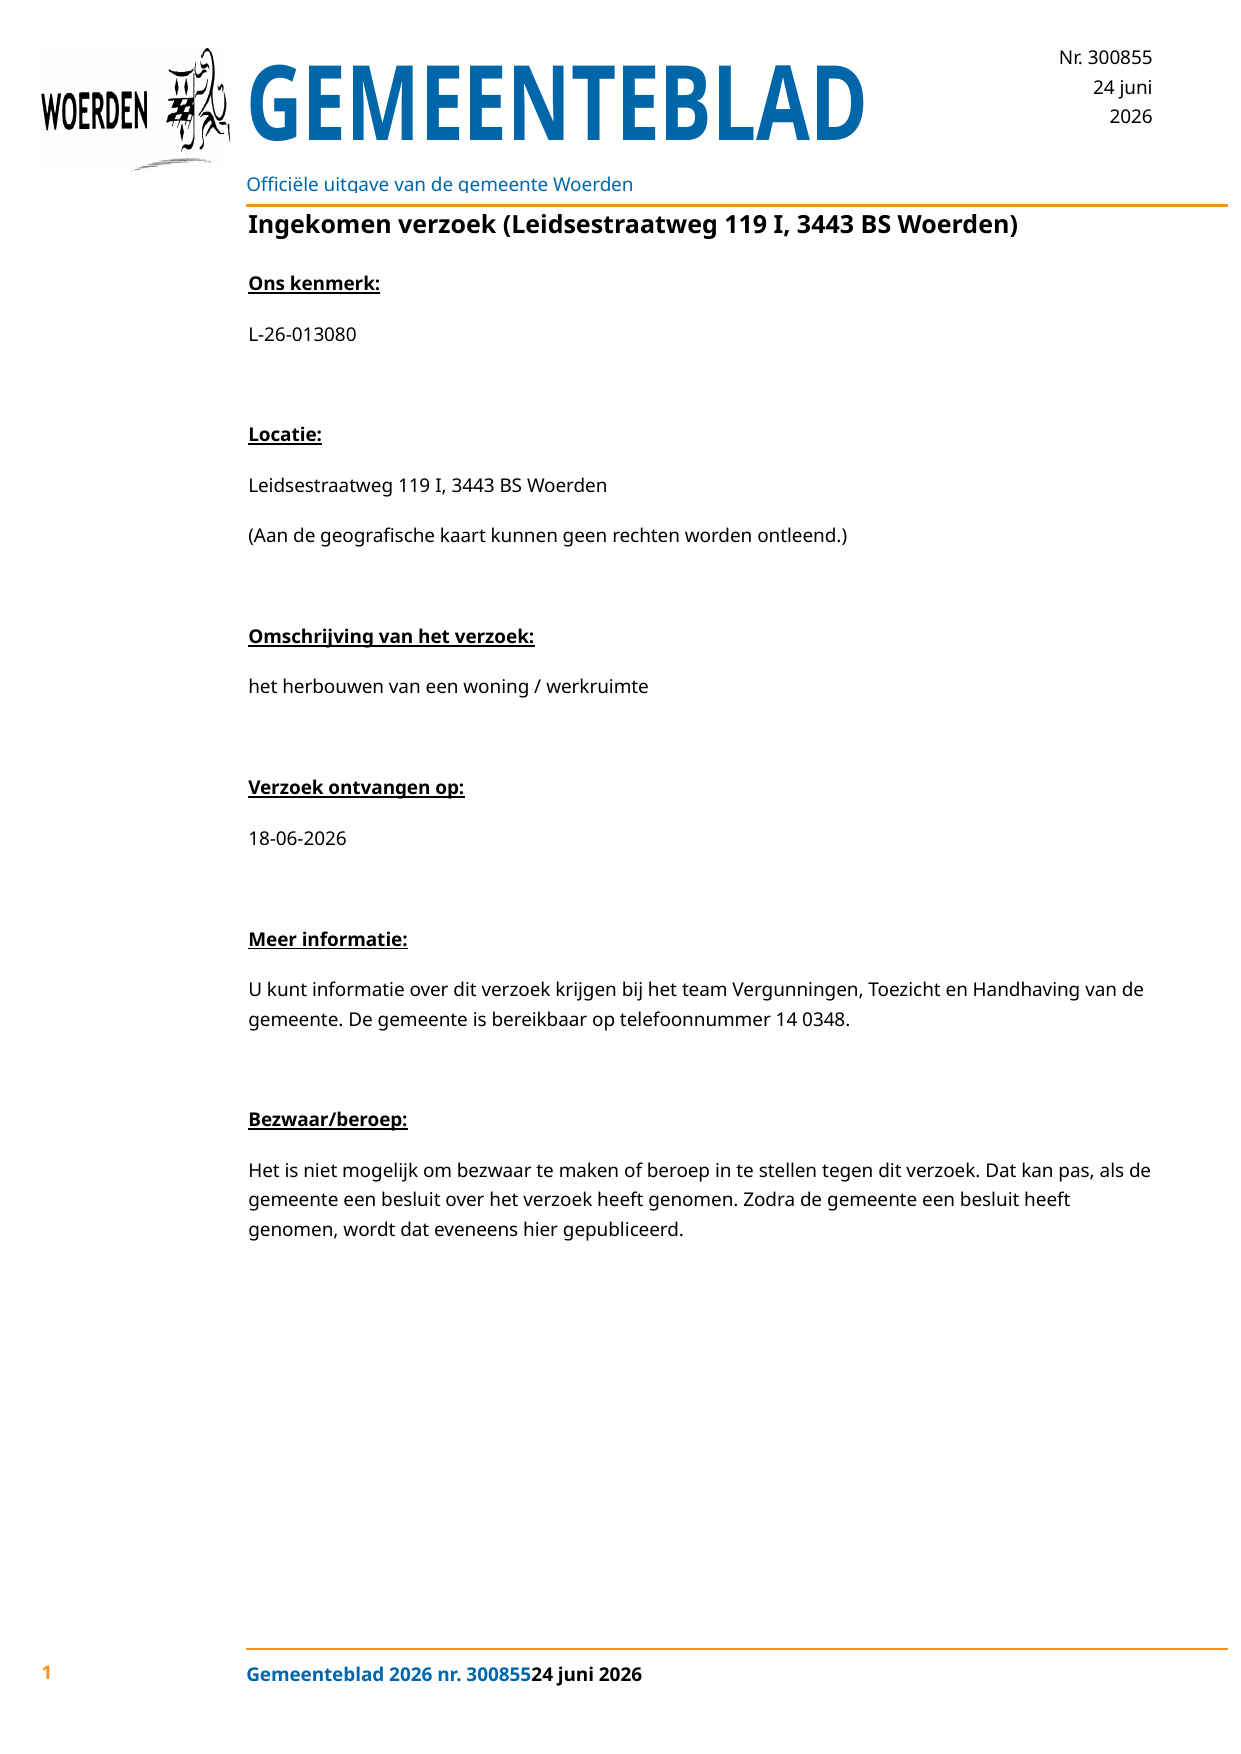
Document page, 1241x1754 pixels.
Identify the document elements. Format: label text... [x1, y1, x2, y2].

text Ons kenmerk: [248, 270, 1152, 296]
text Meer informatie: [248, 926, 1152, 951]
picture [41, 47, 231, 172]
text U kunt informatie over dit verzoek krijgen bij het team Vergunningen, Toezicht en Handhaving van de gemeente. De gemeente is bereikbaar op telefoonnummer 14 0348. [248, 976, 1152, 1031]
text het herbouwen van een woning / werkruimte [248, 674, 1152, 699]
text Het is niet mogelijk om bezwaar te maken of beroep in te stellen tegen dit verzoek. Dat kan pas, als de gemeente een besluit over het verzoek heeft genomen. Zodra de gemeente een besluit heeft genomen, wordt dat eveneens hier gepubliceerd. [248, 1157, 1152, 1242]
text Omschrijving van het verzoek: [248, 623, 1152, 649]
text Locatie: [248, 422, 1152, 447]
text Bezwaar/beroep: [248, 1107, 1152, 1132]
text Leidsestraatweg 119 I, 3443 BS Woerden [248, 472, 1152, 498]
text Ingekomen verzoek (Leidsestraatweg 119 I, 3443 BS Woerden) [248, 207, 1152, 241]
text Verzoek ontvangen op: [248, 774, 1152, 800]
text (Aan de geografische kaart kunnen geen rechten worden ontleend.) [248, 522, 1152, 548]
text 18-06-2026 [248, 825, 1152, 851]
text L-26-013080 [248, 321, 1152, 346]
